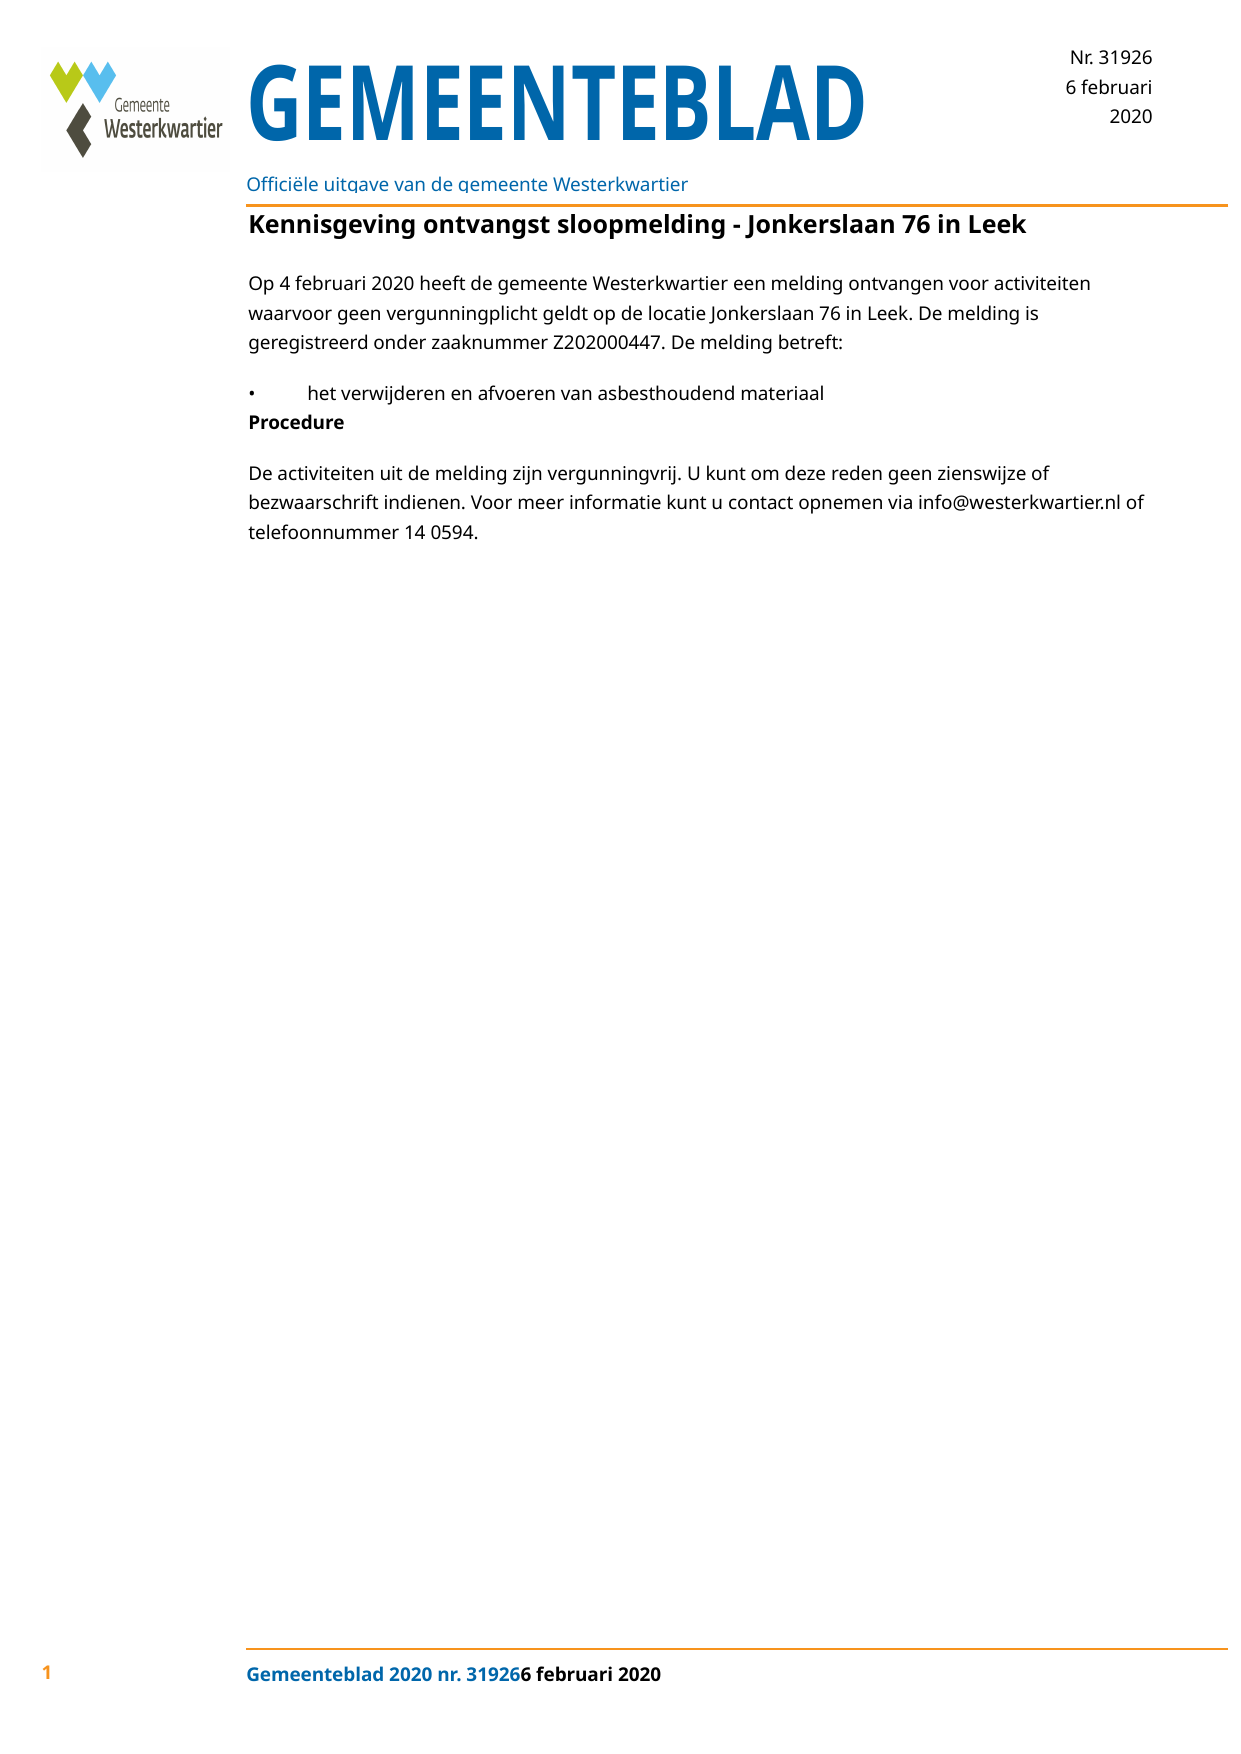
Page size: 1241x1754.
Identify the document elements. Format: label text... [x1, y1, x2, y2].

list het verwijderen en afvoeren van asbesthoudend materiaal [248, 380, 1152, 406]
text Procedure [248, 409, 1152, 435]
picture [41, 47, 231, 172]
text Op 4 februari 2020 heeft de gemeente Westerkwartier een melding ontvangen voor activiteiten waarvoor geen vergunningplicht geldt op de locatie Jonkerslaan 76 in Leek. De melding is geregistreerd onder zaaknummer Z202000447. De melding betreft: [248, 270, 1152, 355]
text Kennisgeving ontvangst sloopmelding - Jonkerslaan 76 in Leek [248, 207, 1152, 241]
text De activiteiten uit de melding zijn vergunningvrij. U kunt om deze reden geen zienswijze of bezwaarschrift indienen. Voor meer informatie kunt u contact opnemen via info@westerkwartier.nl of telefoonnummer 14 0594. [248, 460, 1152, 545]
